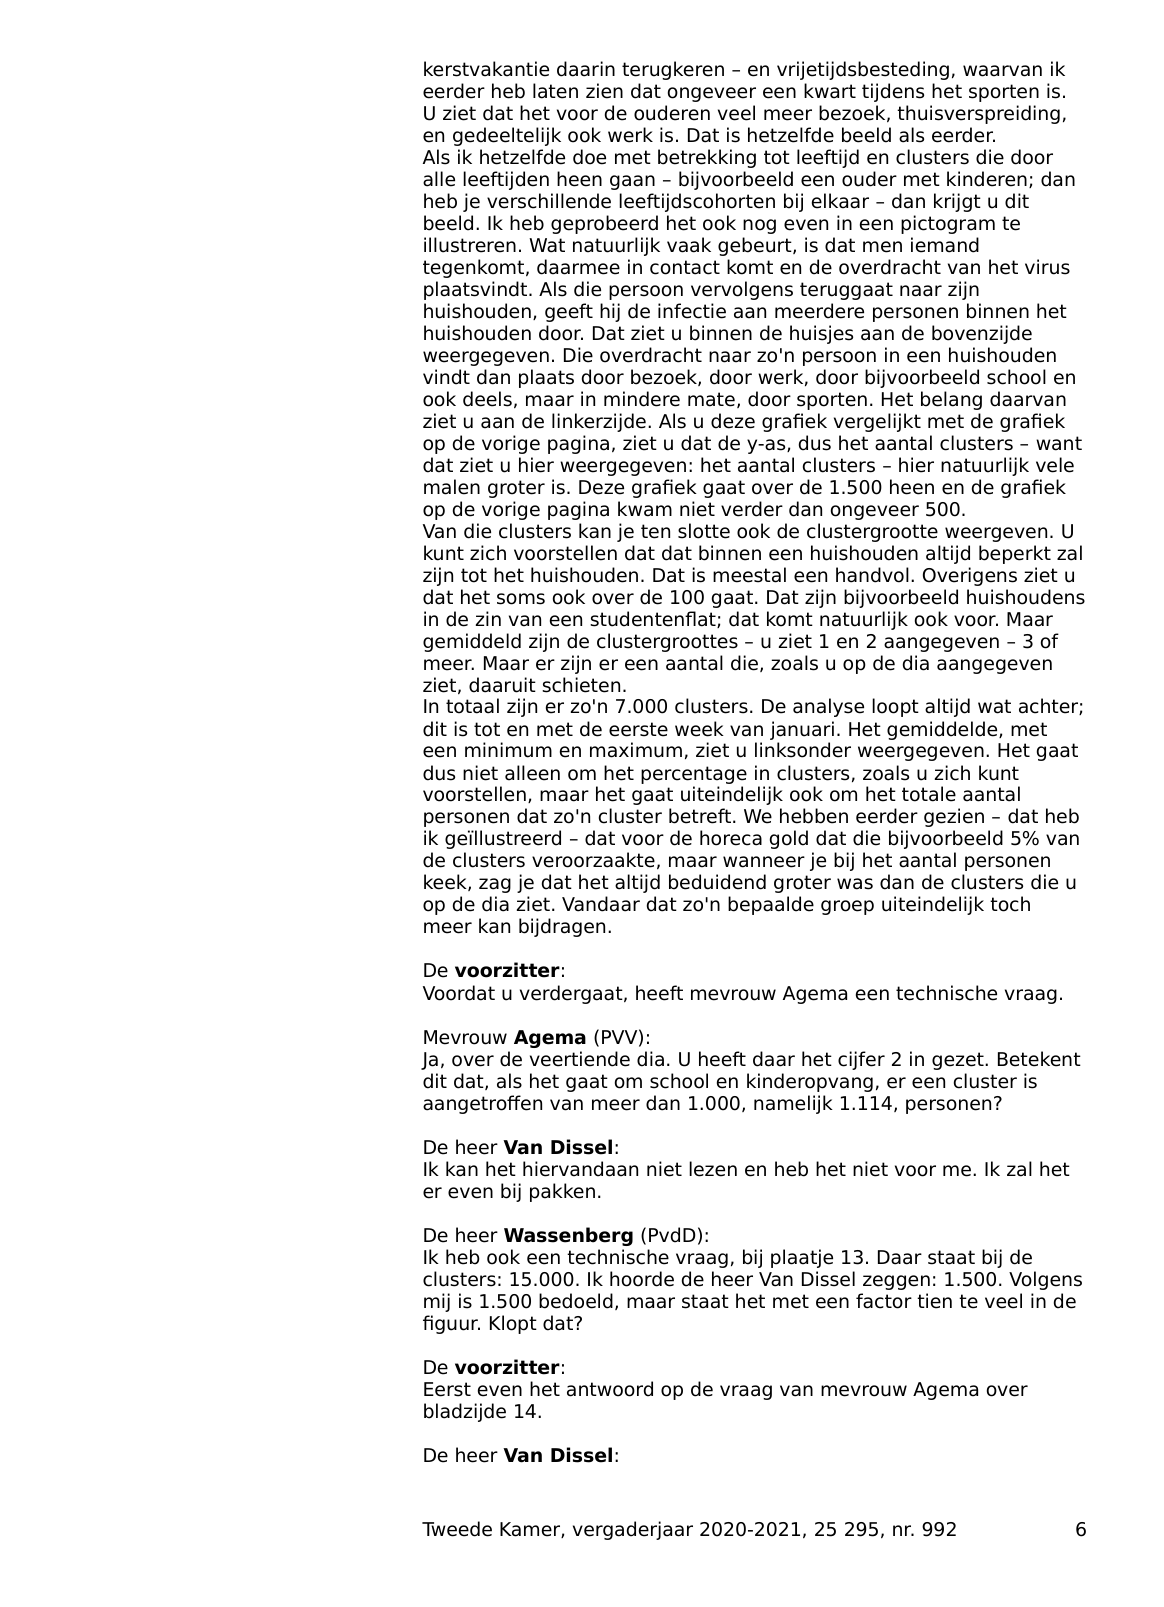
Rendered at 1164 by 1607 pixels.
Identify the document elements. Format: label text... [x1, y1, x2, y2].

text Voordat u verdergaat, heeft mevrouw Agema een technische vraag. [422, 982, 1087, 1004]
text Ik heb ook een technische vraag, bij plaatje 13. Daar staat bij de clusters: 15.000. Ik hoorde de heer Van Dissel zeggen: 1.500. Volgens mij is 1.500 bedoeld, maar staat het met een factor tien te veel in de figuur. Klopt dat? [422, 1247, 1087, 1335]
text kerstvakantie daarin terugkeren – en vrijetijdsbesteding, waarvan ik eerder heb laten zien dat ongeveer een kwart tijdens het sporten is. U ziet dat het voor de ouderen veel meer bezoek, thuisverspreiding, en gedeeltelijk ook werk is. Dat is hetzelfde beeld als eerder. [422, 59, 1087, 147]
text Als ik hetzelfde doe met betrekking tot leeftijd en clusters die door alle leeftijden heen gaan – bijvoorbeeld een ouder met kinderen; dan heb je verschillende leeftijdscohorten bij elkaar – dan krijgt u dit beeld. Ik heb geprobeerd het ook nog even in een pictogram te illustreren. Wat natuurlijk vaak gebeurt, is dat men iemand tegenkomt, daarmee in contact komt en de overdracht van het virus plaatsvindt. Als die persoon vervolgens teruggaat naar zijn huishouden, geeft hij de infectie aan meerdere personen binnen het huishouden door. Dat ziet u binnen de huisjes aan de bovenzijde weergegeven. Die overdracht naar zo'n persoon in een huishouden vindt dan plaats door bezoek, door werk, door bijvoorbeeld school en ook deels, maar in mindere mate, door sporten. Het belang daarvan ziet u aan de linkerzijde. Als u deze grafiek vergelijkt met de grafiek op de vorige pagina, ziet u dat de y-as, dus het aantal clusters – want dat ziet u hier weergegeven: het aantal clusters – hier natuurlijk vele malen groter is. Deze grafiek gaat over de 1.500 heen en de grafiek op de vorige pagina kwam niet verder dan ongeveer 500. [422, 147, 1087, 521]
text De heer Van Dissel: [422, 1445, 1087, 1467]
text De voorzitter: [422, 1357, 1087, 1379]
text Van die clusters kan je ten slotte ook de clustergrootte weergeven. U kunt zich voorstellen dat dat binnen een huishouden altijd beperkt zal zijn tot het huishouden. Dat is meestal een handvol. Overigens ziet u dat het soms ook over de 100 gaat. Dat zijn bijvoorbeeld huishoudens in de zin van een studentenflat; dat komt natuurlijk ook voor. Maar gemiddeld zijn de clustergroottes – u ziet 1 en 2 aangegeven – 3 of meer. Maar er zijn er een aantal die, zoals u op de dia aangegeven ziet, daaruit schieten. [422, 521, 1087, 696]
text De heer Van Dissel: [422, 1137, 1087, 1159]
text Eerst even het antwoord op de vraag van mevrouw Agema over bladzijde 14. [422, 1379, 1087, 1423]
text De voorzitter: [422, 960, 1087, 982]
text Ja, over de veertiende dia. U heeft daar het cijfer 2 in gezet. Betekent dit dat, als het gaat om school en kinderopvang, er een cluster is aangetroffen van meer dan 1.000, namelijk 1.114, personen? [422, 1048, 1087, 1114]
text Ik kan het hiervandaan niet lezen en heb het niet voor me. Ik zal het er even bij pakken. [422, 1159, 1087, 1203]
text In totaal zijn er zo'n 7.000 clusters. De analyse loopt altijd wat achter; dit is tot en met de eerste week van januari. Het gemiddelde, met een minimum en maximum, ziet u linksonder weergegeven. Het gaat dus niet alleen om het percentage in clusters, zoals u zich kunt voorstellen, maar het gaat uiteindelijk ook om het totale aantal personen dat zo'n cluster betreft. We hebben eerder gezien – dat heb ik geïllustreerd – dat voor de horeca gold dat die bijvoorbeeld 5% van de clusters veroorzaakte, maar wanneer je bij het aantal personen keek, zag je dat het altijd beduidend groter was dan de clusters die u op de dia ziet. Vandaar dat zo'n bepaalde groep uiteindelijk toch meer kan bijdragen. [422, 696, 1087, 938]
text De heer Wassenberg (PvdD): [422, 1225, 1087, 1247]
text Mevrouw Agema (PVV): [422, 1027, 1087, 1048]
